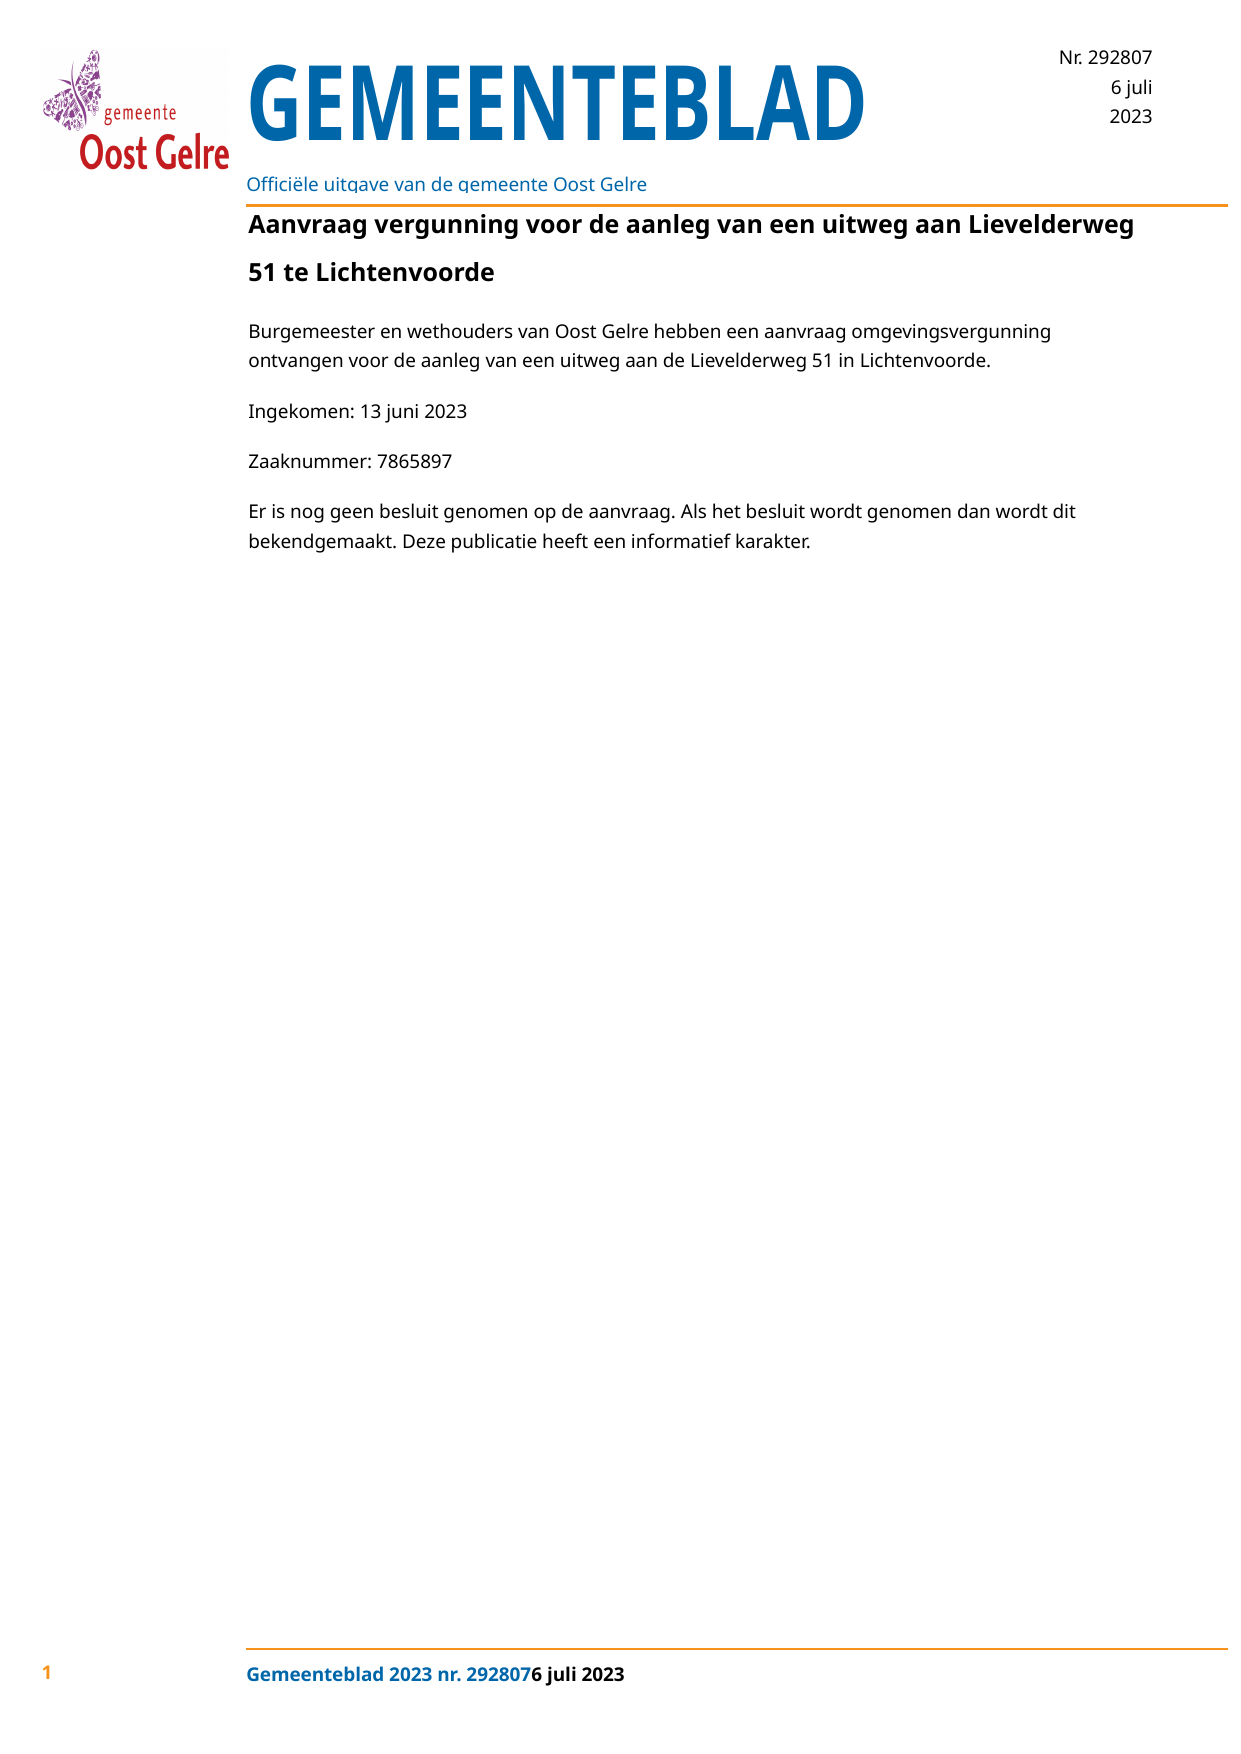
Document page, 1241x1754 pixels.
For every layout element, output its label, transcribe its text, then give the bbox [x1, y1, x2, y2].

text Er is nog geen besluit genomen op de aanvraag. Als het besluit wordt genomen dan wordt dit bekendgemaakt. Deze publicatie heeft een informatief karakter. [248, 499, 1152, 554]
text Burgemeester en wethouders van Oost Gelre hebben een aanvraag omgevingsvergunning ontvangen voor de aanleg van een uitweg aan de Lievelderweg 51 in Lichtenvoorde. [248, 318, 1152, 373]
text Zaaknummer: 7865897 [248, 448, 1152, 474]
picture [41, 47, 231, 172]
text Ingekomen: 13 juni 2023 [248, 398, 1152, 424]
text Aanvraag vergunning voor de aanleg van een uitweg aan Lievelderweg 51 te Lichtenvoorde [248, 207, 1152, 288]
